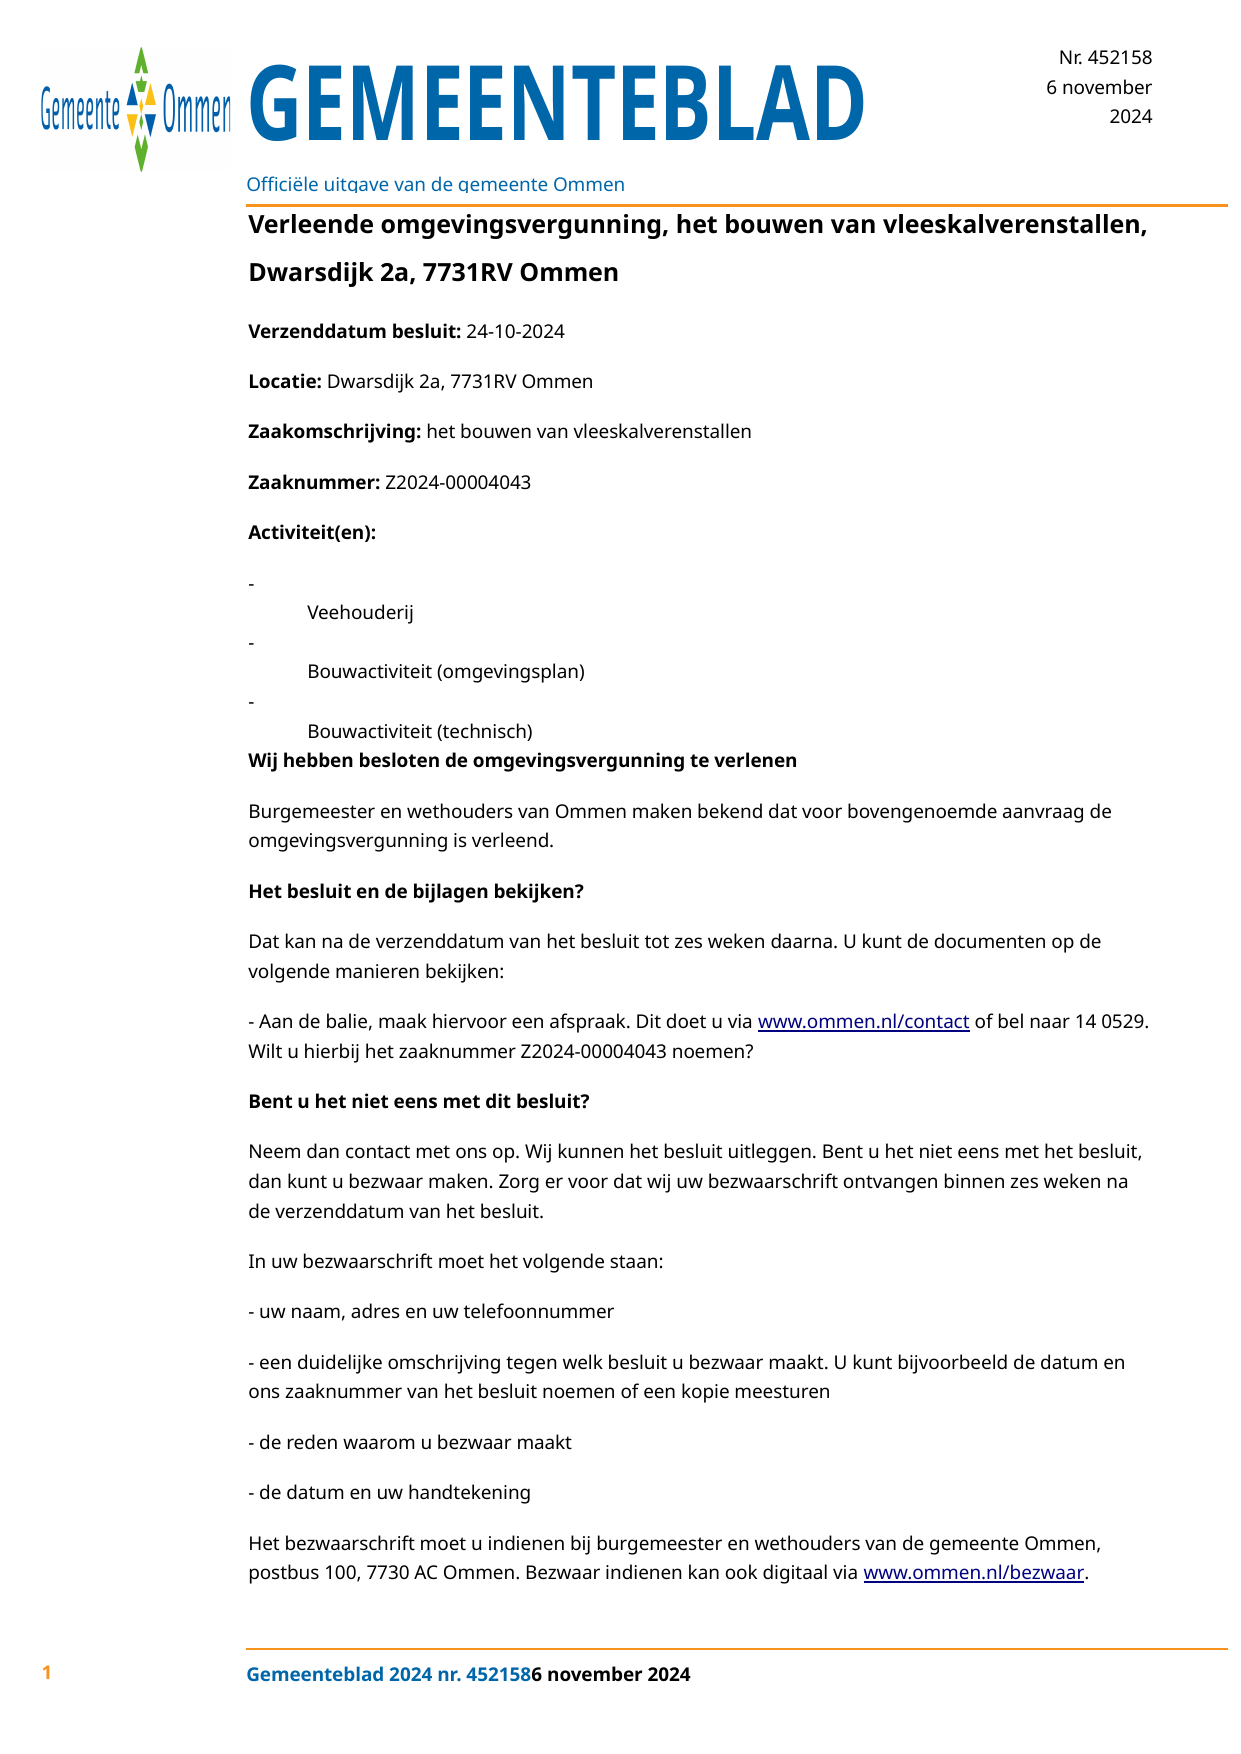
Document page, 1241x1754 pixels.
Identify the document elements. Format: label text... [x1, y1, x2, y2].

list Bouwactiviteit (omgevingsplan) [248, 659, 1152, 684]
text Burgemeester en wethouders van Ommen maken bekend dat voor bovengenoemde aanvraag de omgevingsvergunning is verleend. [248, 798, 1152, 853]
text In uw bezwaarschrift moet het volgende staan: [248, 1248, 1152, 1274]
list Veehouderij [248, 599, 1152, 625]
text Verleende omgevingsvergunning, het bouwen van vleeskalverenstallen, Dwarsdijk 2a, 7731RV Ommen [248, 207, 1152, 288]
text Zaakomschrijving: het bouwen van vleeskalverenstallen [248, 419, 1152, 444]
picture [41, 47, 231, 172]
text - een duidelijke omschrijving tegen welk besluit u bezwaar maakt. U kunt bijvoorbeeld de datum en ons zaaknummer van het besluit noemen of een kopie meesturen [248, 1349, 1152, 1404]
text Dat kan na de verzenddatum van het besluit tot zes weken daarna. U kunt de documenten op de volgende manieren bekijken: [248, 928, 1152, 984]
text Neem dan contact met ons op. Wij kunnen het besluit uitleggen. Bent u het niet eens met het besluit, dan kunt u bezwaar maken. Zorg er voor dat wij uw bezwaarschrift ontvangen binnen zes weken na de verzenddatum van het besluit. [248, 1139, 1152, 1224]
text - de datum en uw handtekening [248, 1479, 1152, 1505]
text Bent u het niet eens met dit besluit? [248, 1088, 1152, 1114]
text - Aan de balie, maak hiervoor een afspraak. Dit doet u via www.ommen.nl/contact of bel naar 14 0529. Wilt u hierbij het zaaknummer Z2024-00004043 noemen? [248, 1008, 1152, 1064]
text Zaaknummer: Z2024-00004043 [248, 469, 1152, 495]
text Activiteit(en): [248, 519, 1152, 545]
text Wij hebben besloten de omgevingsvergunning te verlenen [248, 747, 1152, 773]
text Verzenddatum besluit: 24-10-2024 [248, 318, 1152, 344]
text Locatie: Dwarsdijk 2a, 7731RV Ommen [248, 368, 1152, 394]
text Het besluit en de bijlagen bekijken? [248, 878, 1152, 904]
text - de reden waarom u bezwaar maakt [248, 1429, 1152, 1455]
text Het bezwaarschrift moet u indienen bij burgemeester en wethouders van de gemeente Ommen, postbus 100, 7730 AC Ommen. Bezwaar indienen kan ook digitaal via www.ommen.nl/bezwaar. [248, 1530, 1152, 1585]
text - uw naam, adres en uw telefoonnummer [248, 1299, 1152, 1324]
list Bouwactiviteit (technisch) [248, 718, 1152, 744]
